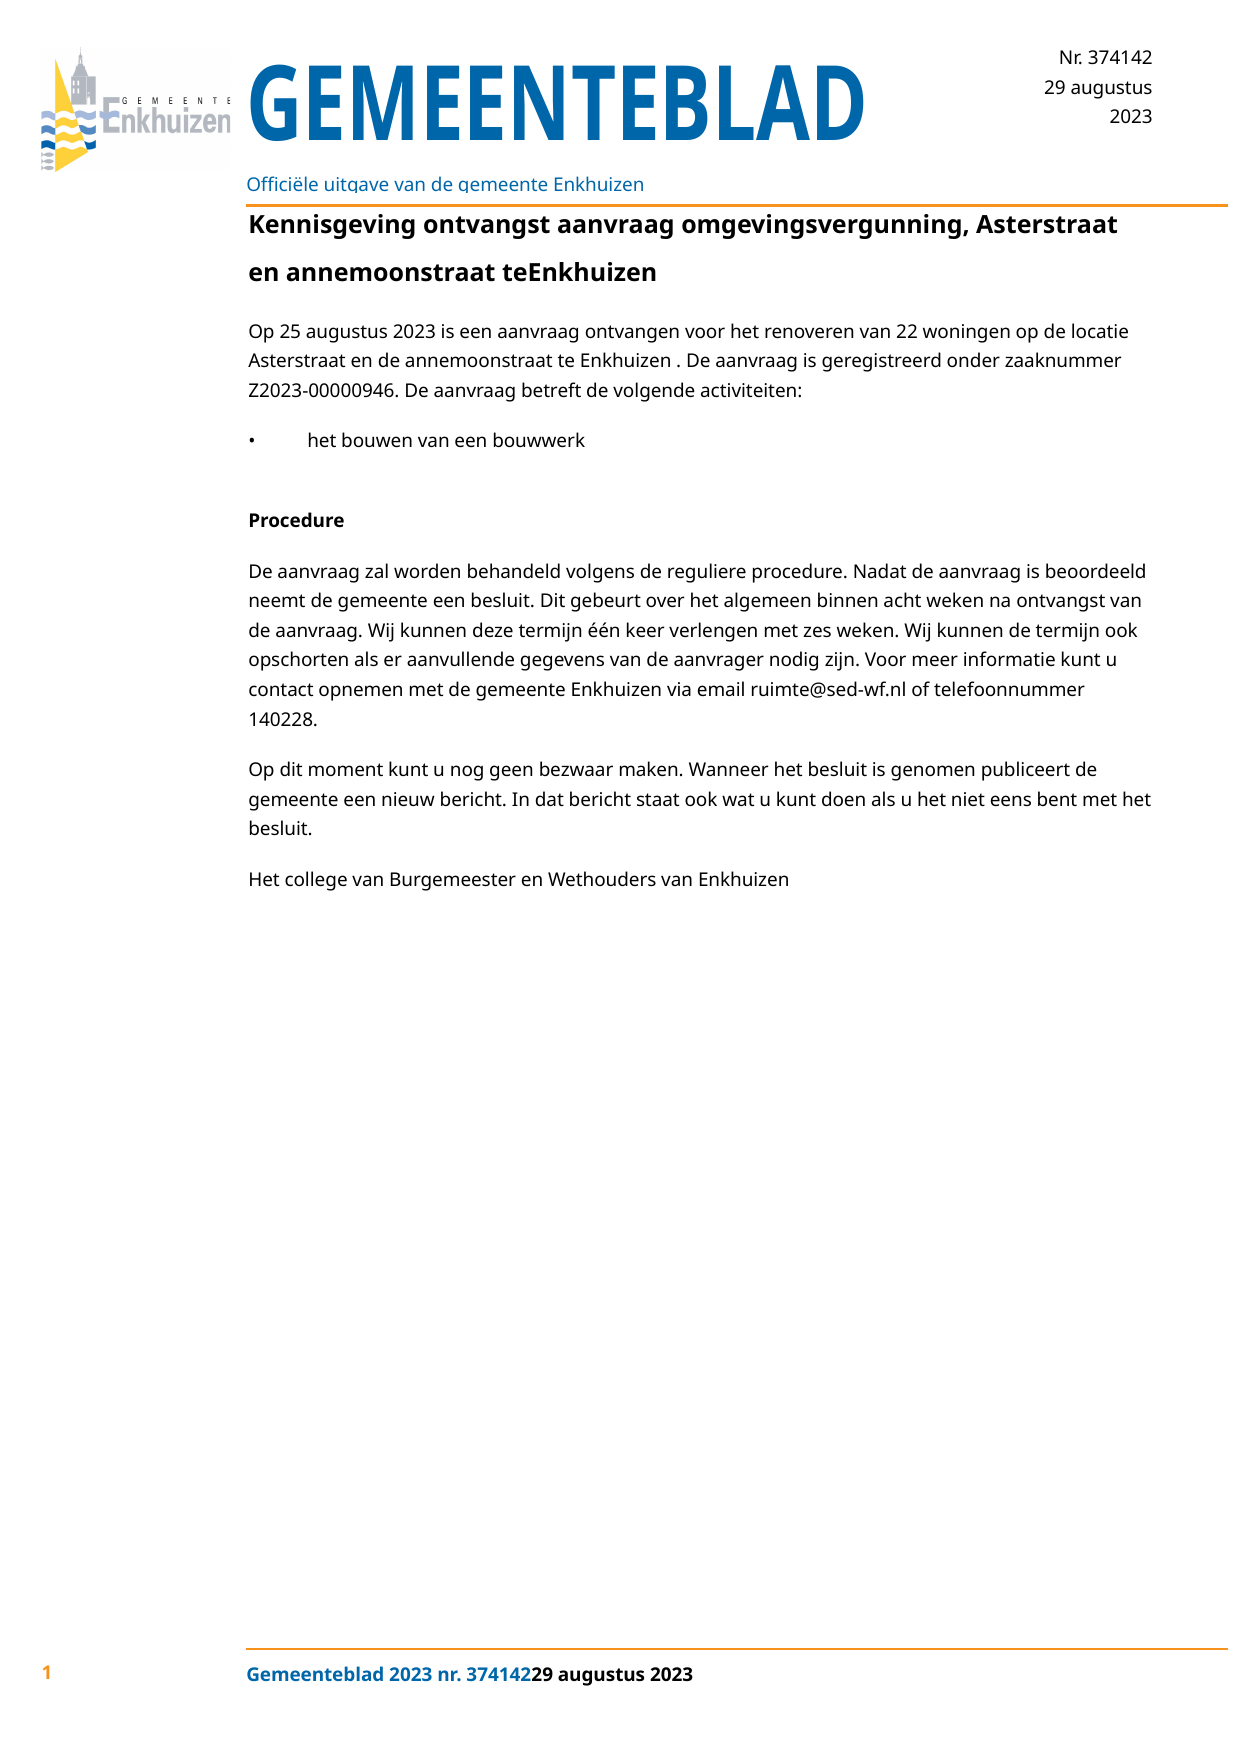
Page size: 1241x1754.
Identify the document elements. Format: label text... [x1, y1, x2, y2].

text Op dit moment kunt u nog geen bezwaar maken. Wanneer het besluit is genomen publiceert de gemeente een nieuw bericht. In dat bericht staat ook wat u kunt doen als u het niet eens bent met het besluit. [248, 756, 1152, 841]
picture [41, 47, 231, 172]
text De aanvraag zal worden behandeld volgens de reguliere procedure. Nadat de aanvraag is beoordeeld neemt de gemeente een besluit. Dit gebeurt over het algemeen binnen acht weken na ontvangst van de aanvraag. Wij kunnen deze termijn één keer verlengen met zes weken. Wij kunnen de termijn ook opschorten als er aanvullende gegevens van de aanvrager nodig zijn. Voor meer informatie kunt u contact opnemen met de gemeente Enkhuizen via email ruimte@sed-wf.nl of telefoonnummer 140228. [248, 558, 1152, 732]
text Kennisgeving ontvangst aanvraag omgevingsvergunning, Asterstraat en annemoonstraat teEnkhuizen [248, 207, 1152, 288]
text Procedure [248, 507, 1152, 533]
text Het college van Burgemeester en Wethouders van Enkhuizen [248, 866, 1152, 892]
text Op 25 augustus 2023 is een aanvraag ontvangen voor het renoveren van 22 woningen op de locatie Asterstraat en de annemoonstraat te Enkhuizen . De aanvraag is geregistreerd onder zaaknummer Z2023-00000946. De aanvraag betreft de volgende activiteiten: [248, 318, 1152, 403]
list het bouwen van een bouwwerk [248, 427, 1152, 453]
